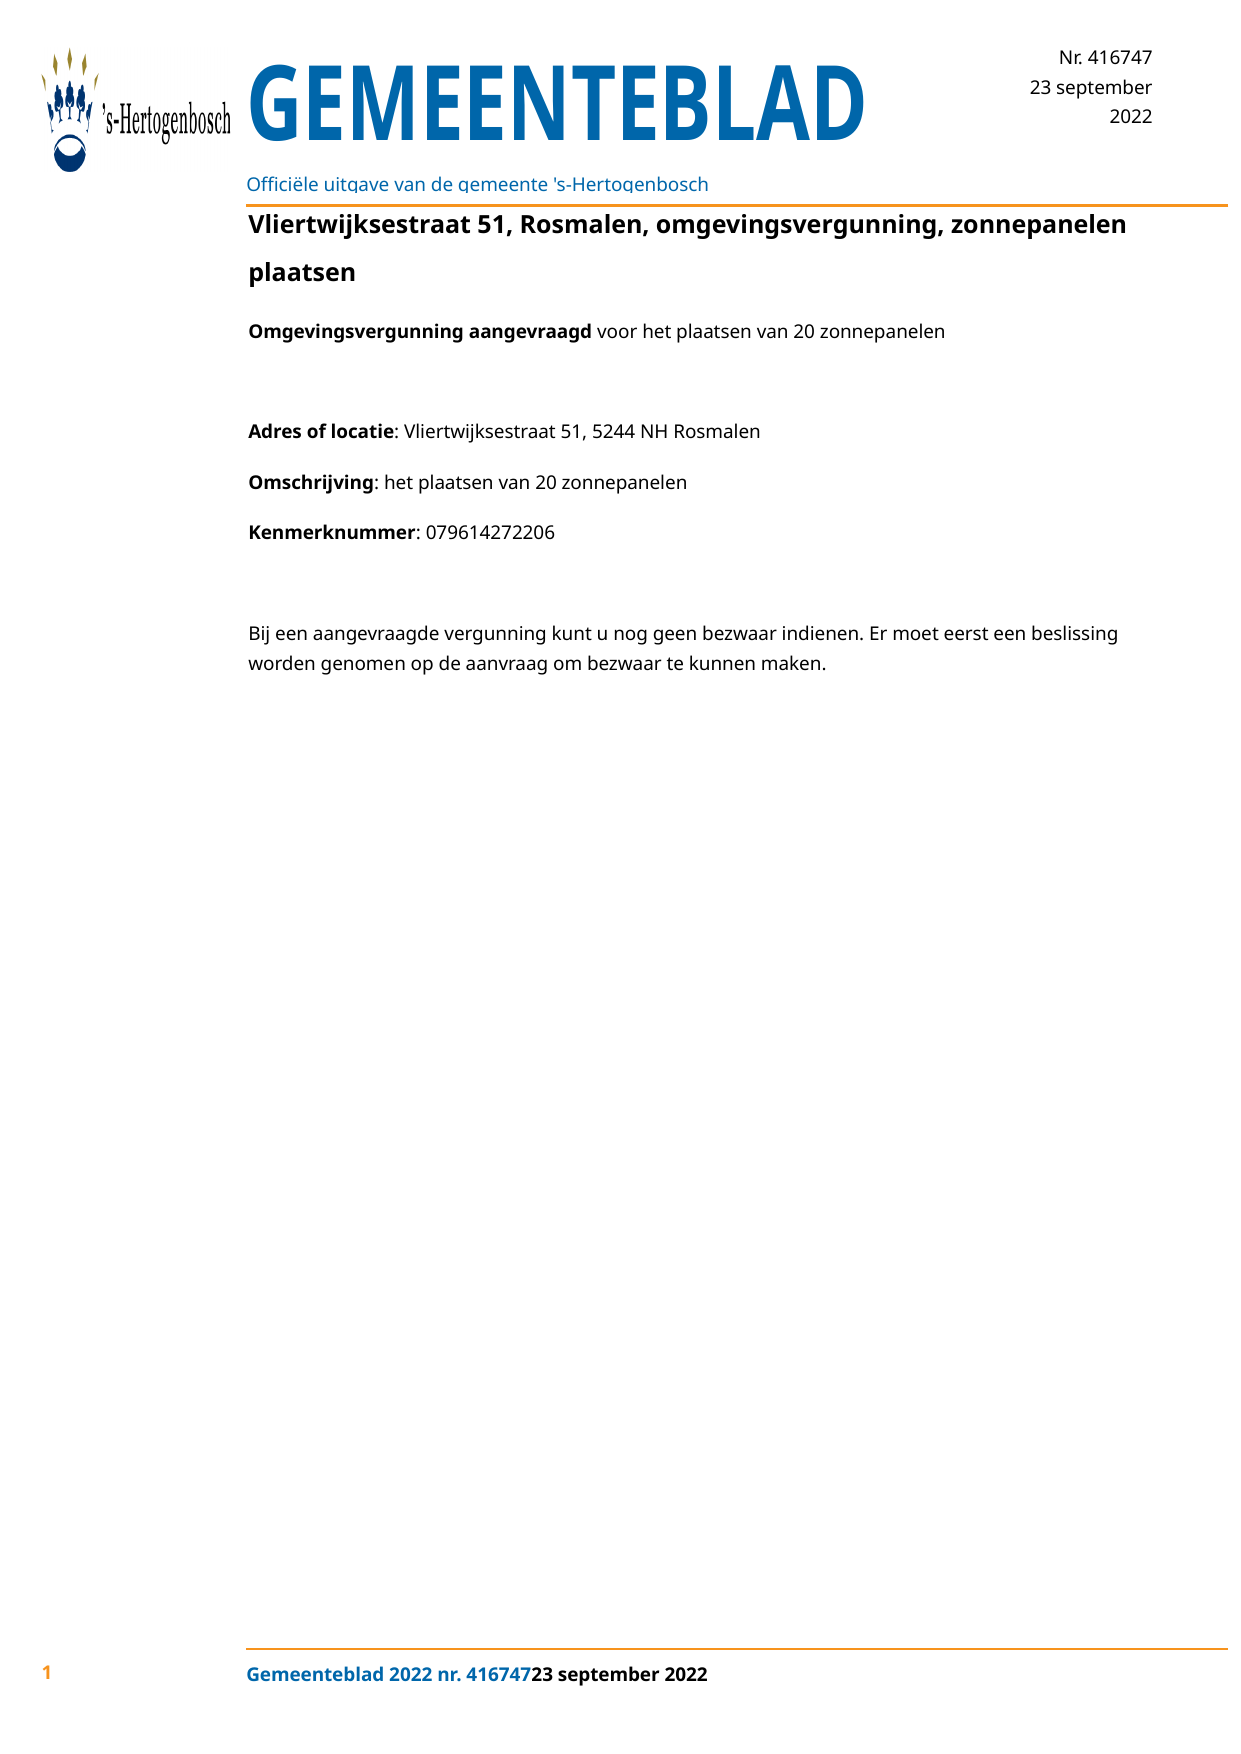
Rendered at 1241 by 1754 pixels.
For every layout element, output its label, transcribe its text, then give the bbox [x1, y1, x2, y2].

text Vliertwijksestraat 51, Rosmalen, omgevingsvergunning, zonnepanelen plaatsen [248, 207, 1152, 288]
text Adres of locatie: Vliertwijksestraat 51, 5244 NH Rosmalen [248, 419, 1152, 444]
text Bij een aangevraagde vergunning kunt u nog geen bezwaar indienen. Er moet eerst een beslissing worden genomen op de aanvraag om bezwaar te kunnen maken. [248, 620, 1152, 676]
text Kenmerknummer: 079614272206 [248, 519, 1152, 545]
picture [41, 47, 231, 172]
text Omgevingsvergunning aangevraagd voor het plaatsen van 20 zonnepanelen [248, 318, 1152, 344]
text Omschrijving: het plaatsen van 20 zonnepanelen [248, 469, 1152, 495]
